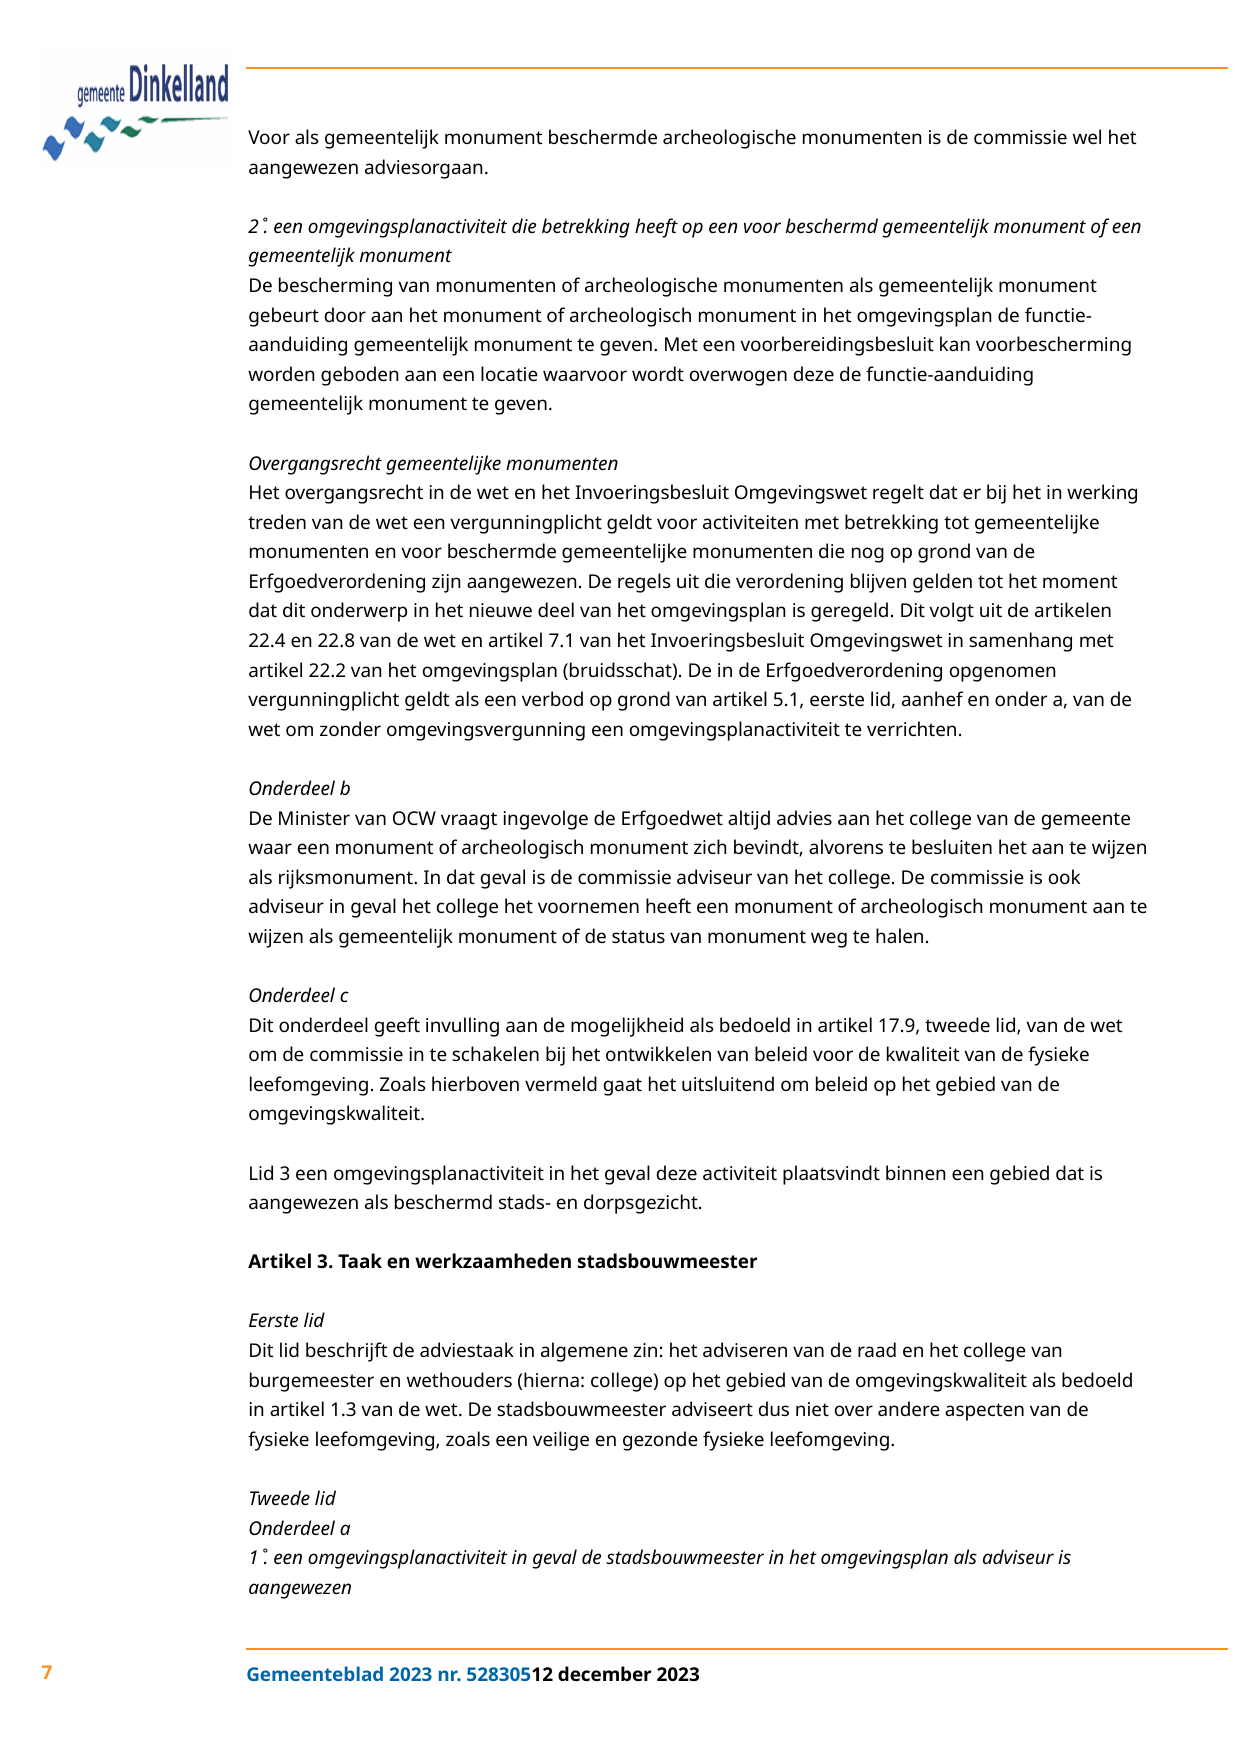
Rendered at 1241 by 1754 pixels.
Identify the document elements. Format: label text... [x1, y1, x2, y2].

text Het overgangsrecht in de wet en het Invoeringsbesluit Omgevingswet regelt dat er bij het in werking treden van de wet een vergunningplicht geldt voor activiteiten met betrekking tot gemeentelijke monumenten en voor beschermde gemeentelijke monumenten die nog op grond van de Erfgoedverordening zijn aangewezen. De regels uit die verordening blijven gelden tot het moment dat dit onderwerp in het nieuwe deel van het omgevingsplan is geregeld. Dit volgt uit de artikelen 22.4 en 22.8 van de wet en artikel 7.1 van het Invoeringsbesluit Omgevingswet in samenhang met artikel 22.2 van het omgevingsplan (bruidsschat). De in de Erfgoedverordening opgenomen vergunningplicht geldt als een verbod op grond van artikel 5.1, eerste lid, aanhef en onder a, van de wet om zonder omgevingsvergunning een omgevingsplanactiviteit te verrichten. [248, 479, 1152, 742]
text Dit onderdeel geeft invulling aan de mogelijkheid als bedoeld in artikel 17.9, tweede lid, van de wet om de commissie in te schakelen bij het ontwikkelen van beleid voor de kwaliteit van de fysieke leefomgeving. Zoals hierboven vermeld gaat het uitsluitend om beleid op het gebied van de omgevingskwaliteit. [248, 1012, 1152, 1126]
text Voor als gemeentelijk monument beschermde archeologische monumenten is de commissie wel het aangewezen adviesorgaan. [248, 124, 1152, 180]
text Lid 3 een omgevingsplanactiviteit in het geval deze activiteit plaatsvindt binnen een gebied dat is aangewezen als beschermd stads- en dorpsgezicht. [248, 1160, 1152, 1215]
text Eerste lid [248, 1308, 1152, 1333]
text Onderdeel c [248, 982, 1152, 1008]
text Tweede lid [248, 1485, 1152, 1511]
text 2 ̊. een omgevingsplanactiviteit die betrekking heeft op een voor beschermd gemeentelijk monument of een gemeentelijk monument [248, 213, 1152, 268]
text Dit lid beschrijft de adviestaak in algemene zin: het adviseren van de raad en het college van burgemeester en wethouders (hierna: college) op het gebied van de omgevingskwaliteit als bedoeld in artikel 1.3 van de wet. De stadsbouwmeester adviseert dus niet over andere aspecten van de fysieke leefomgeving, zoals een veilige en gezonde fysieke leefomgeving. [248, 1337, 1152, 1452]
text Onderdeel a [248, 1515, 1152, 1541]
text Artikel 3. Taak en werkzaamheden stadsbouwmeester [248, 1248, 1152, 1274]
picture [41, 47, 231, 172]
text 1 ̊. een omgevingsplanactiviteit in geval de stadsbouwmeester in het omgevingsplan als adviseur is aangewezen [248, 1544, 1152, 1600]
text Overgangsrecht gemeentelijke monumenten [248, 450, 1152, 476]
text De bescherming van monumenten of archeologische monumenten als gemeentelijk monument gebeurt door aan het monument of archeologisch monument in het omgevingsplan de functie-aanduiding gemeentelijk monument te geven. Met een voorbereidingsbesluit kan voorbescherming worden geboden aan een locatie waarvoor wordt overwogen deze de functie-aanduiding gemeentelijk monument te geven. [248, 272, 1152, 416]
text Onderdeel b [248, 775, 1152, 801]
text De Minister van OCW vraagt ingevolge de Erfgoedwet altijd advies aan het college van de gemeente waar een monument of archeologisch monument zich bevindt, alvorens te besluiten het aan te wijzen als rijksmonument. In dat geval is de commissie adviseur van het college. De commissie is ook adviseur in geval het college het voornemen heeft een monument of archeologisch monument aan te wijzen als gemeentelijk monument of de status van monument weg te halen. [248, 805, 1152, 949]
